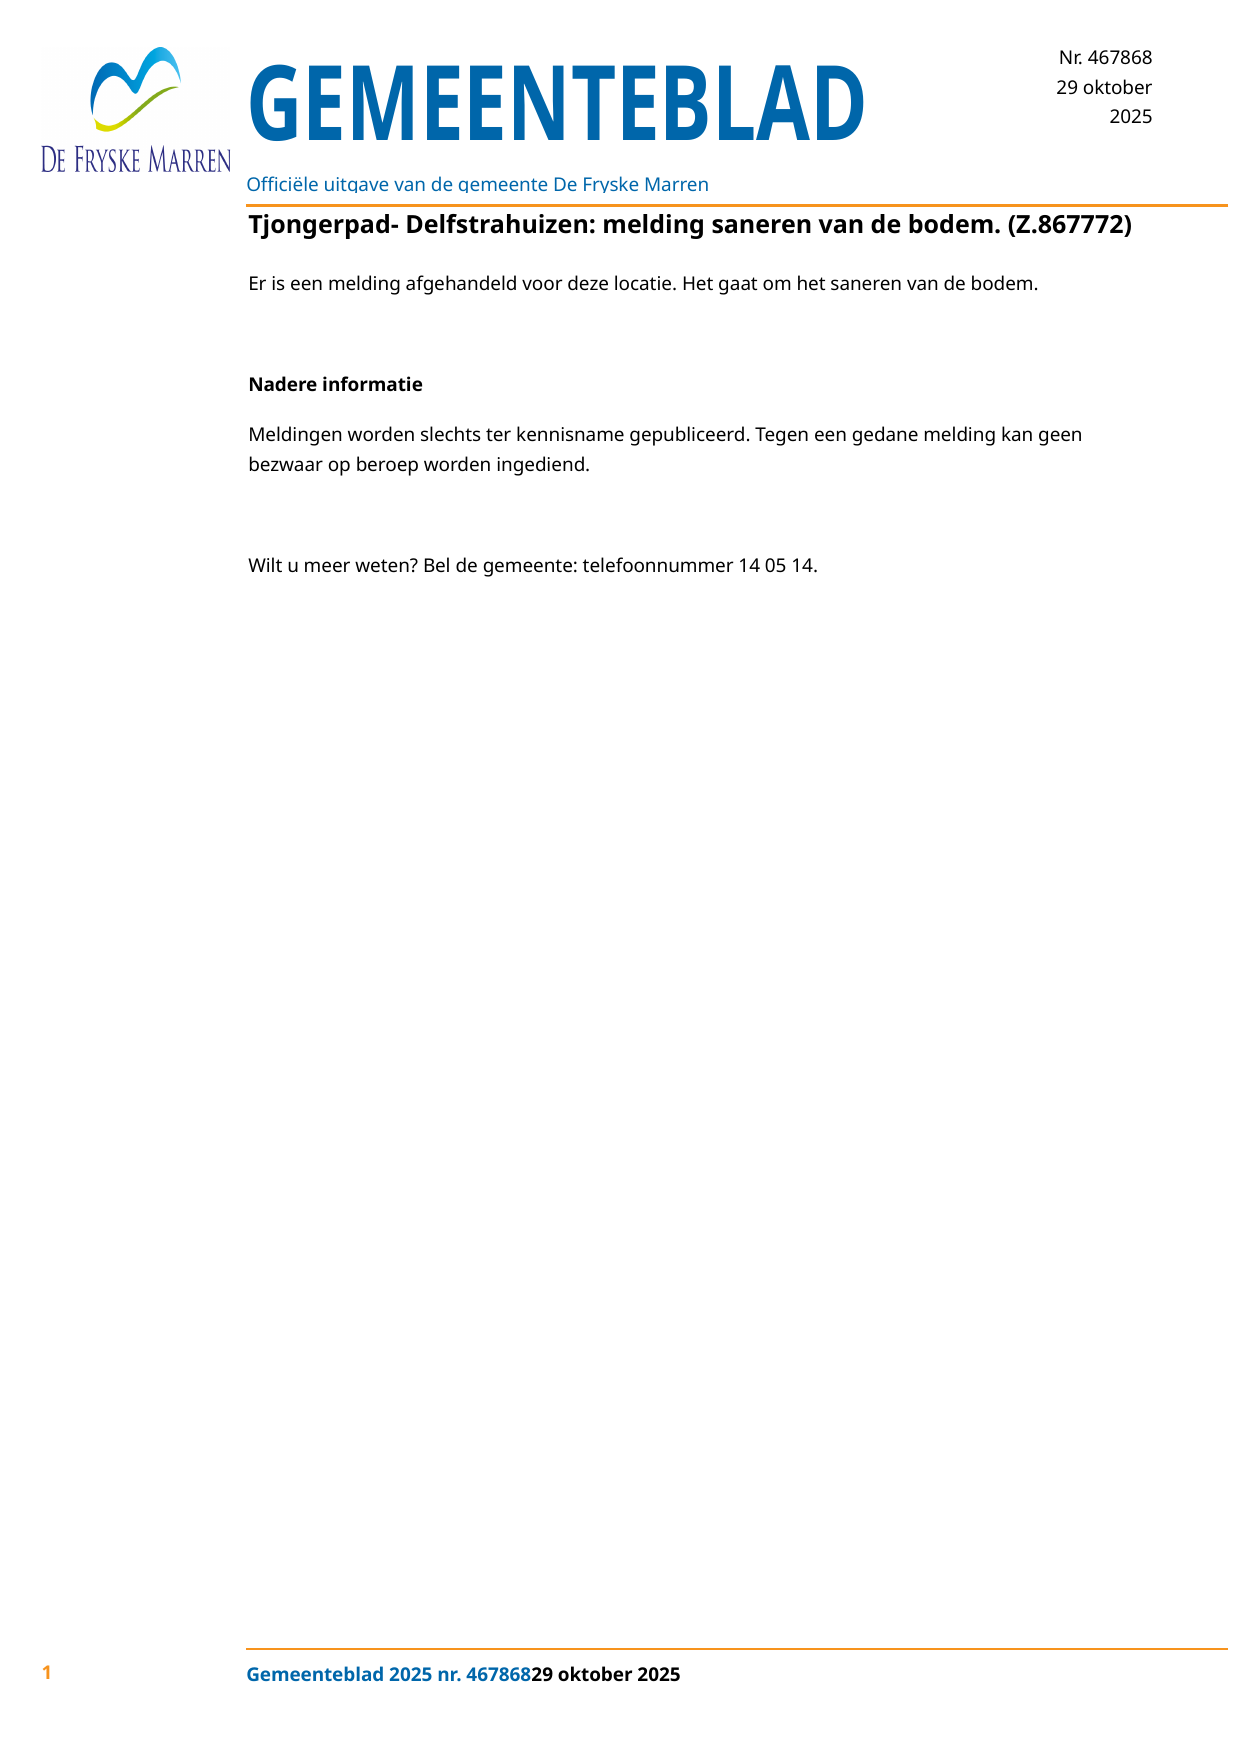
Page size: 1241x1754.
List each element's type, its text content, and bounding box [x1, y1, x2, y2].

text Meldingen worden slechts ter kennisname gepubliceerd. Tegen een gedane melding kan geen bezwaar op beroep worden ingediend. [248, 422, 1152, 477]
text Wilt u meer weten? Bel de gemeente: telefoonnummer 14 05 14. [248, 552, 1152, 578]
text Tjongerpad- Delfstrahuizen: melding saneren van de bodem. (Z.867772) [248, 207, 1152, 241]
text Nadere informatie [248, 371, 1152, 397]
text Er is een melding afgehandeld voor deze locatie. Het gaat om het saneren van de bodem. [248, 270, 1152, 296]
picture [41, 47, 231, 172]
